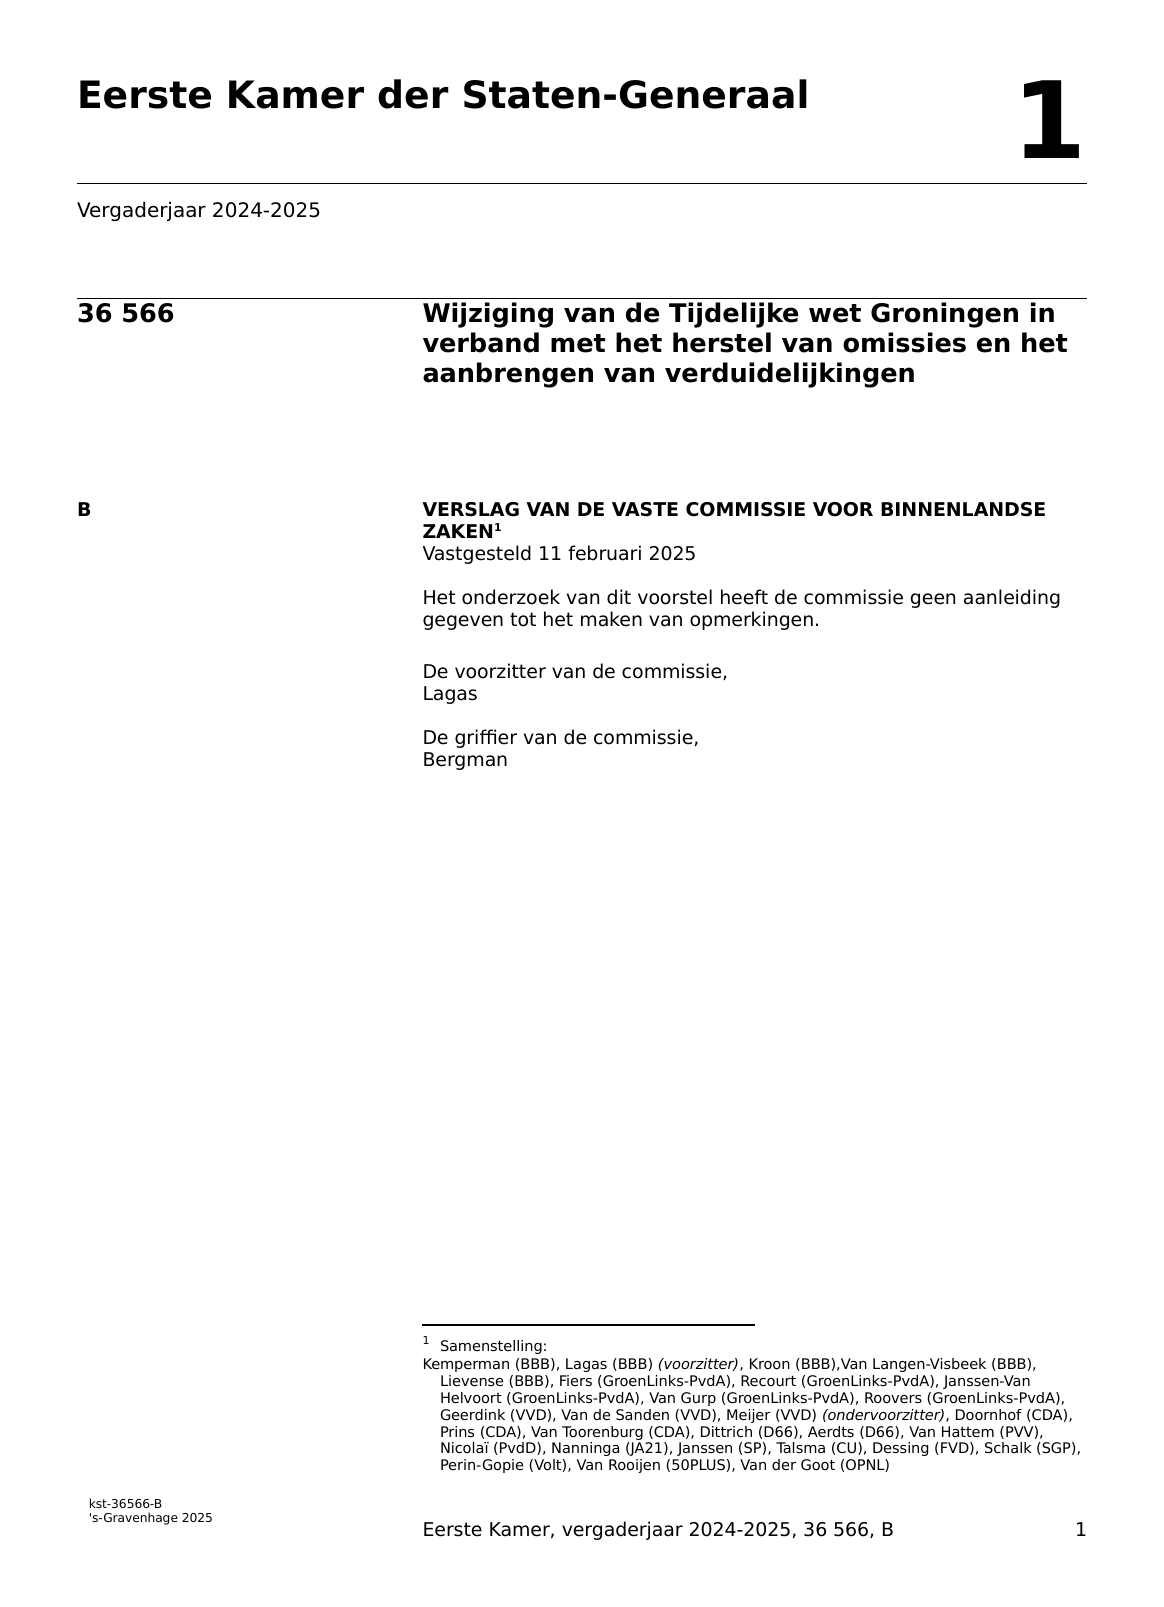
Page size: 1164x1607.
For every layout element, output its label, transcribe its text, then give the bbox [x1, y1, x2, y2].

text Samenstelling: [422, 1334, 1087, 1356]
text kst-36566-B [88, 1497, 323, 1511]
text Het onderzoek van dit voorstel heeft de commissie geen aanleiding gegeven tot het maken van opmerkingen. [422, 587, 1087, 631]
table_header 1 [886, 59, 1087, 183]
subtitle B VERSLAG VAN DE VASTE COMMISSIE VOOR BINNENLANDSE ZAKEN [77, 499, 1087, 543]
text Kemperman (BBB), Lagas (BBB) (voorzitter), Kroon (BBB),Van Langen-Visbeek (BBB), Lievense (BBB), Fiers (GroenLinks-PvdA), Recourt (GroenLinks-PvdA), Janssen-Van Helvoort (GroenLinks-PvdA), Van Gurp (GroenLinks-PvdA), Roovers (GroenLinks-PvdA), Geerdink (VVD), Van de Sanden (VVD), Meijer (VVD) (ondervoorzitter), Doornhof (CDA), Prins (CDA), Van Toorenburg (CDA), Dittrich (D66), Aerdts (D66), Van Hattem (PVV), Nicolaï (PvdD), Nanninga (JA21), Janssen (SP), Talsma (CU), Dessing (FVD), Schalk (SGP), Perin-Gopie (Volt), Van Rooijen (50PLUS), Van der Goot (OPNL) [422, 1356, 1087, 1474]
table_cell Vergaderjaar 2024-2025 [77, 184, 1087, 298]
subtitle 36 566 Wijziging van de Tijdelijke wet Groningen in verband met het herstel van omissies en het aanbrengen van verduidelijkingen [77, 299, 1087, 388]
text 's-Gravenhage 2025 [88, 1511, 323, 1525]
table_header Eerste Kamer der Staten-Generaal [77, 59, 886, 183]
text De griffier van de commissie, Bergman [422, 727, 1087, 771]
text De voorzitter van de commissie, Lagas [422, 661, 1087, 705]
text Vastgesteld 11 februari 2025 [422, 543, 1087, 565]
